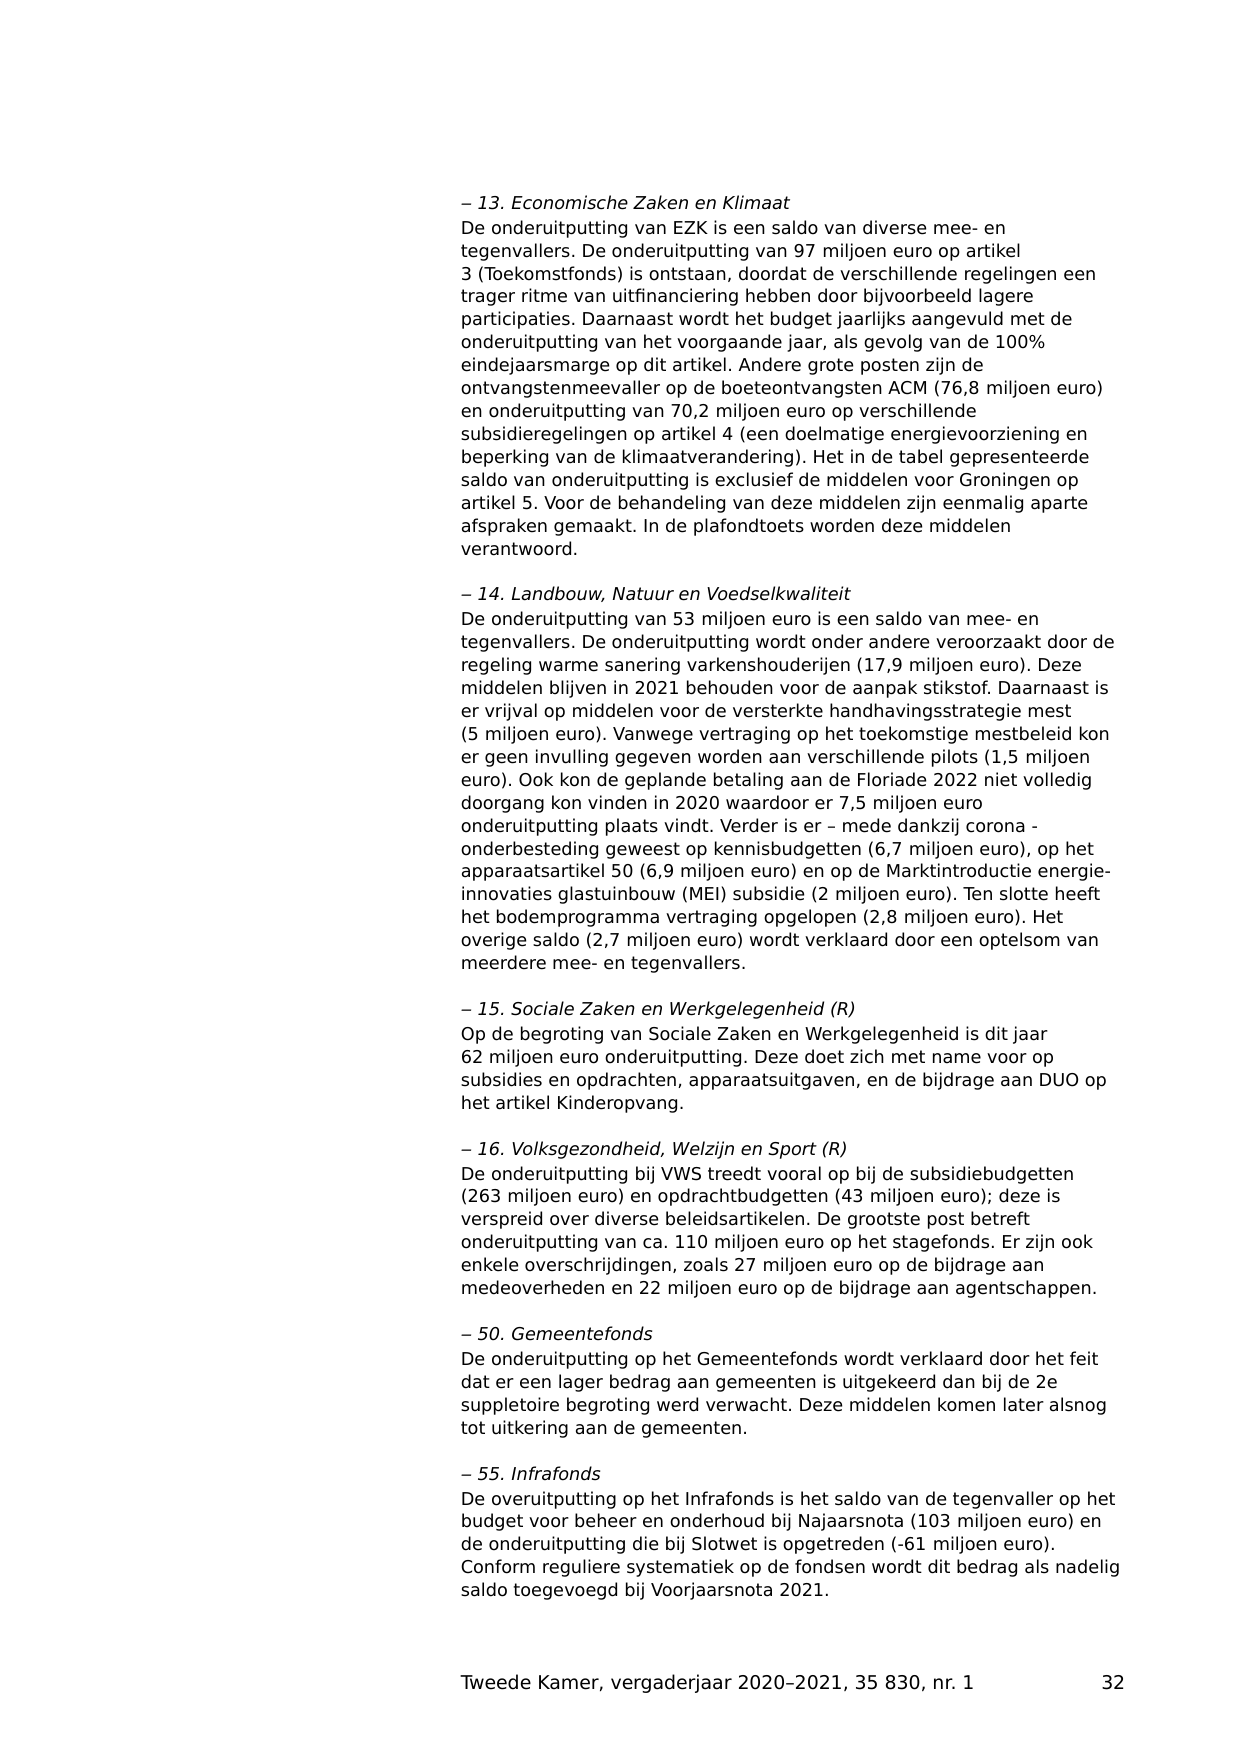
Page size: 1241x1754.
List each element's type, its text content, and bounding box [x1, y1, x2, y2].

text Op de begroting van Sociale Zaken en Werkgelegenheid is dit jaar 62 miljoen euro onderuitputting. Deze doet zich met name voor op subsidies en opdrachten, apparaatsuitgaven, en de bijdrage aan DUO op het artikel Kinderopvang. [461, 1022, 1125, 1114]
text De onderuitputting van EZK is een saldo van diverse mee- en tegenvallers. De onderuitputting van 97 miljoen euro op artikel 3 (Toekomstfonds) is ontstaan, doordat de verschillende regelingen een trager ritme van uitfinanciering hebben door bijvoorbeeld lagere participaties. Daarnaast wordt het budget jaarlijks aangevuld met de onderuitputting van het voorgaande jaar, als gevolg van de 100% eindejaarsmarge op dit artikel. Andere grote posten zijn de ontvangstenmeevaller op de boeteontvangsten ACM (76,8 miljoen euro) en onderuitputting van 70,2 miljoen euro op verschillende subsidieregelingen op artikel 4 (een doelmatige energievoorziening en beperking van de klimaatverandering). Het in de tabel gepresenteerde saldo van onderuitputting is exclusief de middelen voor Groningen op artikel 5. Voor de behandeling van deze middelen zijn eenmalig aparte afspraken gemaakt. In de plafondtoets worden deze middelen verantwoord. [461, 216, 1125, 559]
text De overuitputting op het Infrafonds is het saldo van de tegenvaller op het budget voor beheer en onderhoud bij Najaarsnota (103 miljoen euro) en de onderuitputting die bij Slotwet is opgetreden (-61 miljoen euro). Conform reguliere systematiek op de fondsen wordt dit bedrag als nadelig saldo toegevoegd bij Voorjaarsnota 2021. [461, 1487, 1125, 1601]
text De onderuitputting bij VWS treedt vooral op bij de subsidiebudgetten (263 miljoen euro) en opdrachtbudgetten (43 miljoen euro); deze is verspreid over diverse beleidsartikelen. De grootste post betreft onderuitputting van ca. 110 miljoen euro op het stagefonds. Er zijn ook enkele overschrijdingen, zoals 27 miljoen euro op de bijdrage aan medeoverheden en 22 miljoen euro op de bijdrage aan agentschappen. [461, 1162, 1125, 1299]
text ‒ 13. Economische Zaken en Klimaat [461, 191, 1125, 214]
text ‒ 14. Landbouw, Natuur en Voedselkwaliteit [461, 582, 1125, 605]
text De onderuitputting op het Gemeentefonds wordt verklaard door het feit dat er een lager bedrag aan gemeenten is uitgekeerd dan bij de 2e suppletoire begroting werd verwacht. Deze middelen komen later alsnog tot uitkering aan de gemeenten. [461, 1347, 1125, 1439]
text ‒ 55. Infrafonds [461, 1462, 1125, 1484]
text De onderuitputting van 53 miljoen euro is een saldo van mee- en tegenvallers. De onderuitputting wordt onder andere veroorzaakt door de regeling warme sanering varkenshouderijen (17,9 miljoen euro). Deze middelen blijven in 2021 behouden voor de aanpak stikstof. Daarnaast is er vrijval op middelen voor de versterkte handhavingsstrategie mest (5 miljoen euro). Vanwege vertraging op het toekomstige mestbeleid kon er geen invulling gegeven worden aan verschillende pilots (1,5 miljoen euro). Ook kon de geplande betaling aan de Floriade 2022 niet volledig doorgang kon vinden in 2020 waardoor er 7,5 miljoen euro onderuitputting plaats vindt. Verder is er – mede dankzij corona - onderbesteding geweest op kennisbudgetten (6,7 miljoen euro), op het apparaatsartikel 50 (6,9 miljoen euro) en op de Marktintroductie energie-innovaties glastuinbouw (MEI) subsidie (2 miljoen euro). Ten slotte heeft het bodemprogramma vertraging opgelopen (2,8 miljoen euro). Het overige saldo (2,7 miljoen euro) wordt verklaard door een optelsom van meerdere mee- en tegenvallers. [461, 607, 1125, 974]
text ‒ 15. Sociale Zaken en Werkgelegenheid (R) [461, 997, 1125, 1020]
text ‒ 16. Volksgezondheid, Welzijn en Sport (R) [461, 1137, 1125, 1159]
text ‒ 50. Gemeentefonds [461, 1322, 1125, 1345]
